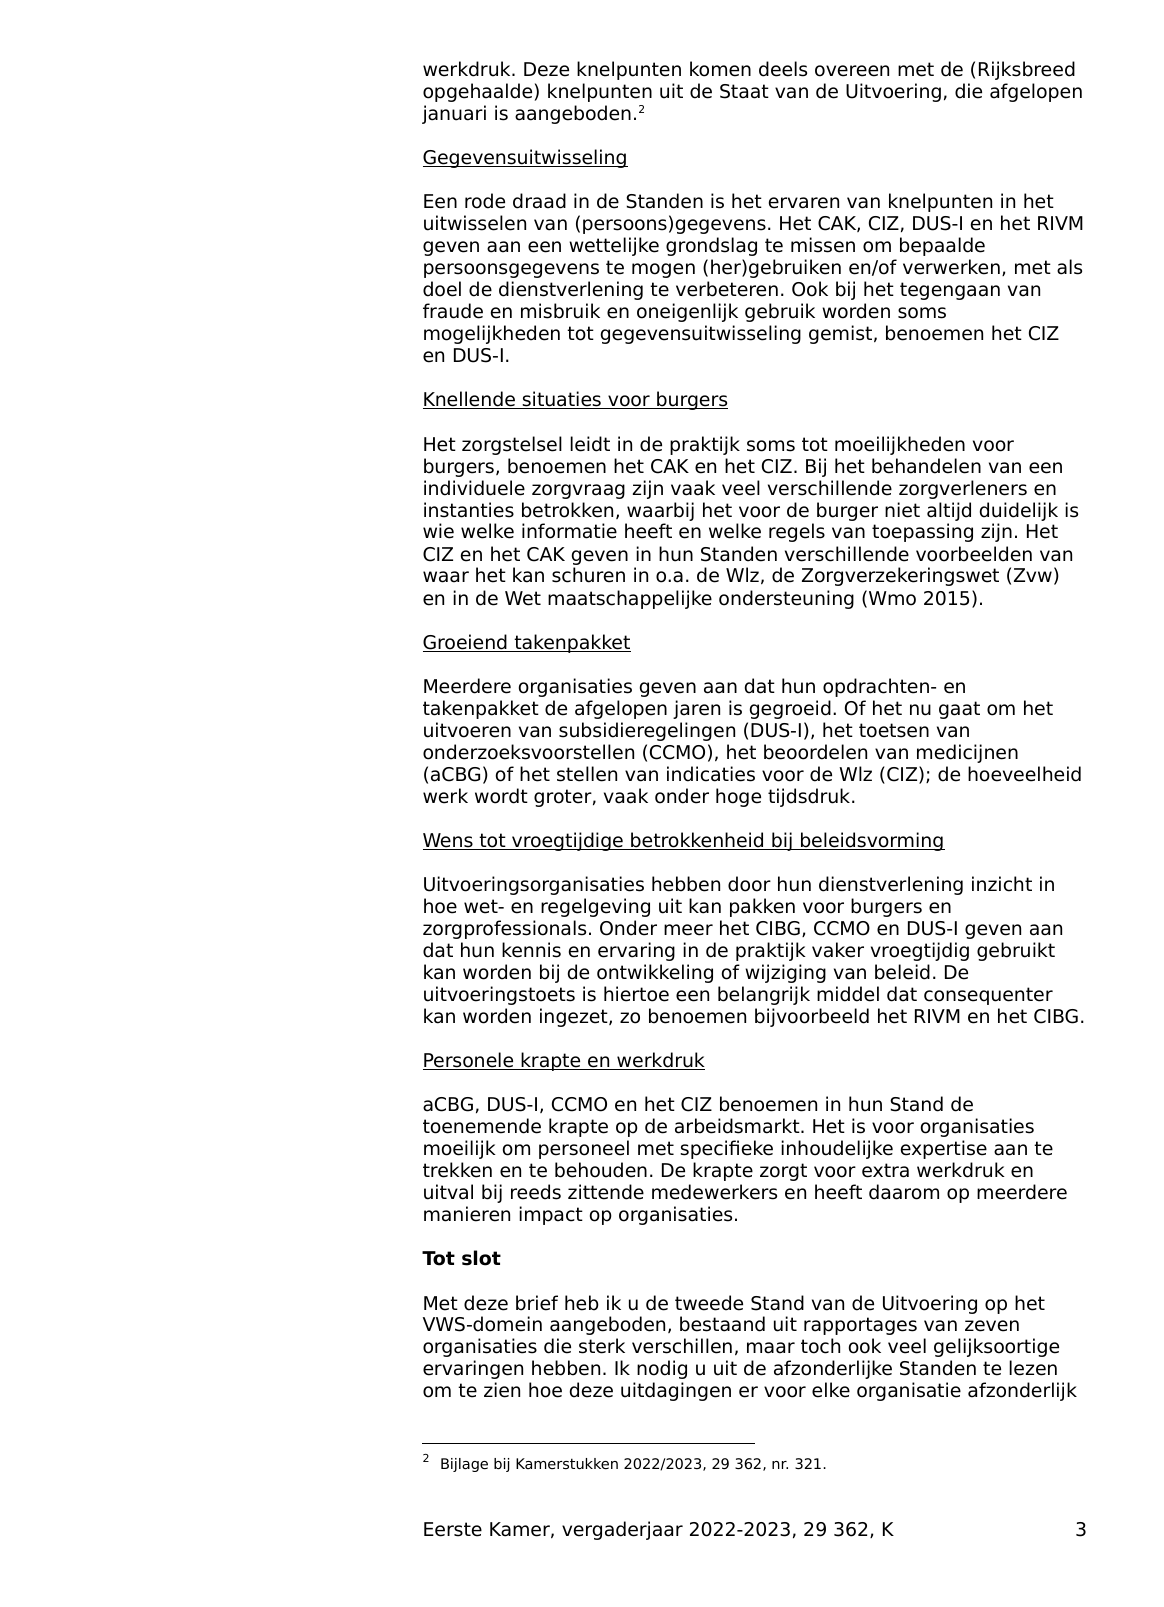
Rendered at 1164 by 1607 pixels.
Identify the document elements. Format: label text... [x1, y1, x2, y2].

subtitle Knellende situaties voor burgers [422, 389, 1087, 411]
text Met deze brief heb ik u de tweede Stand van de Uitvoering op het VWS-domein aangeboden, bestaand uit rapportages van zeven organisaties die sterk verschillen, maar toch ook veel gelijksoortige ervaringen hebben. Ik nodig u uit de afzonderlijke Standen te lezen om te zien hoe deze uitdagingen er voor elke organisatie afzonderlijk [422, 1292, 1087, 1402]
subtitle Tot slot [422, 1248, 1087, 1270]
text Bijlage bij Kamerstukken 2022/2023, 29 362, nr. 321. [422, 1452, 1087, 1474]
text Een rode draad in de Standen is het ervaren van knelpunten in het uitwisselen van (persoons)gegevens. Het CAK, CIZ, DUS-I en het RIVM geven aan een wettelijke grondslag te missen om bepaalde persoonsgegevens te mogen (her)gebruiken en/of verwerken, met als doel de dienstverlening te verbeteren. Ook bij het tegengaan van fraude en misbruik en oneigenlijk gebruik worden soms mogelijkheden tot gegevensuitwisseling gemist, benoemen het CIZ en DUS-I. [422, 191, 1087, 367]
text werkdruk. Deze knelpunten komen deels overeen met de (Rijksbreed opgehaalde) knelpunten uit de Staat van de Uitvoering, die afgelopen januari is aangeboden. [422, 59, 1087, 125]
subtitle Wens tot vroegtijdige betrokkenheid bij beleidsvorming [422, 830, 1087, 852]
text Het zorgstelsel leidt in de praktijk soms tot moeilijkheden voor burgers, benoemen het CAK en het CIZ. Bij het behandelen van een individuele zorgvraag zijn vaak veel verschillende zorgverleners en instanties betrokken, waarbij het voor de burger niet altijd duidelijk is wie welke informatie heeft en welke regels van toepassing zijn. Het CIZ en het CAK geven in hun Standen verschillende voorbeelden van waar het kan schuren in o.a. de Wlz, de Zorgverzekeringswet (Zvw) en in de Wet maatschappelijke ondersteuning (Wmo 2015). [422, 433, 1087, 609]
text Meerdere organisaties geven aan dat hun opdrachten- en takenpakket de afgelopen jaren is gegroeid. Of het nu gaat om het uitvoeren van subsidieregelingen (DUS-I), het toetsen van onderzoeksvoorstellen (CCMO), het beoordelen van medicijnen (aCBG) of het stellen van indicaties voor de Wlz (CIZ); de hoeveelheid werk wordt groter, vaak onder hoge tijdsdruk. [422, 676, 1087, 808]
text Uitvoeringsorganisaties hebben door hun dienstverlening inzicht in hoe wet- en regelgeving uit kan pakken voor burgers en zorgprofessionals. Onder meer het CIBG, CCMO en DUS-I geven aan dat hun kennis en ervaring in de praktijk vaker vroegtijdig gebruikt kan worden bij de ontwikkeling of wijziging van beleid. De uitvoeringstoets is hiertoe een belangrijk middel dat consequenter kan worden ingezet, zo benoemen bijvoorbeeld het RIVM en het CIBG. [422, 874, 1087, 1028]
subtitle Groeiend takenpakket [422, 632, 1087, 653]
text aCBG, DUS-I, CCMO en het CIZ benoemen in hun Stand de toenemende krapte op de arbeidsmarkt. Het is voor organisaties moeilijk om personeel met specifieke inhoudelijke expertise aan te trekken en te behouden. De krapte zorgt voor extra werkdruk en uitval bij reeds zittende medewerkers en heeft daarom op meerdere manieren impact op organisaties. [422, 1094, 1087, 1226]
subtitle Personele krapte en werkdruk [422, 1050, 1087, 1072]
subtitle Gegevensuitwisseling [422, 147, 1087, 169]
